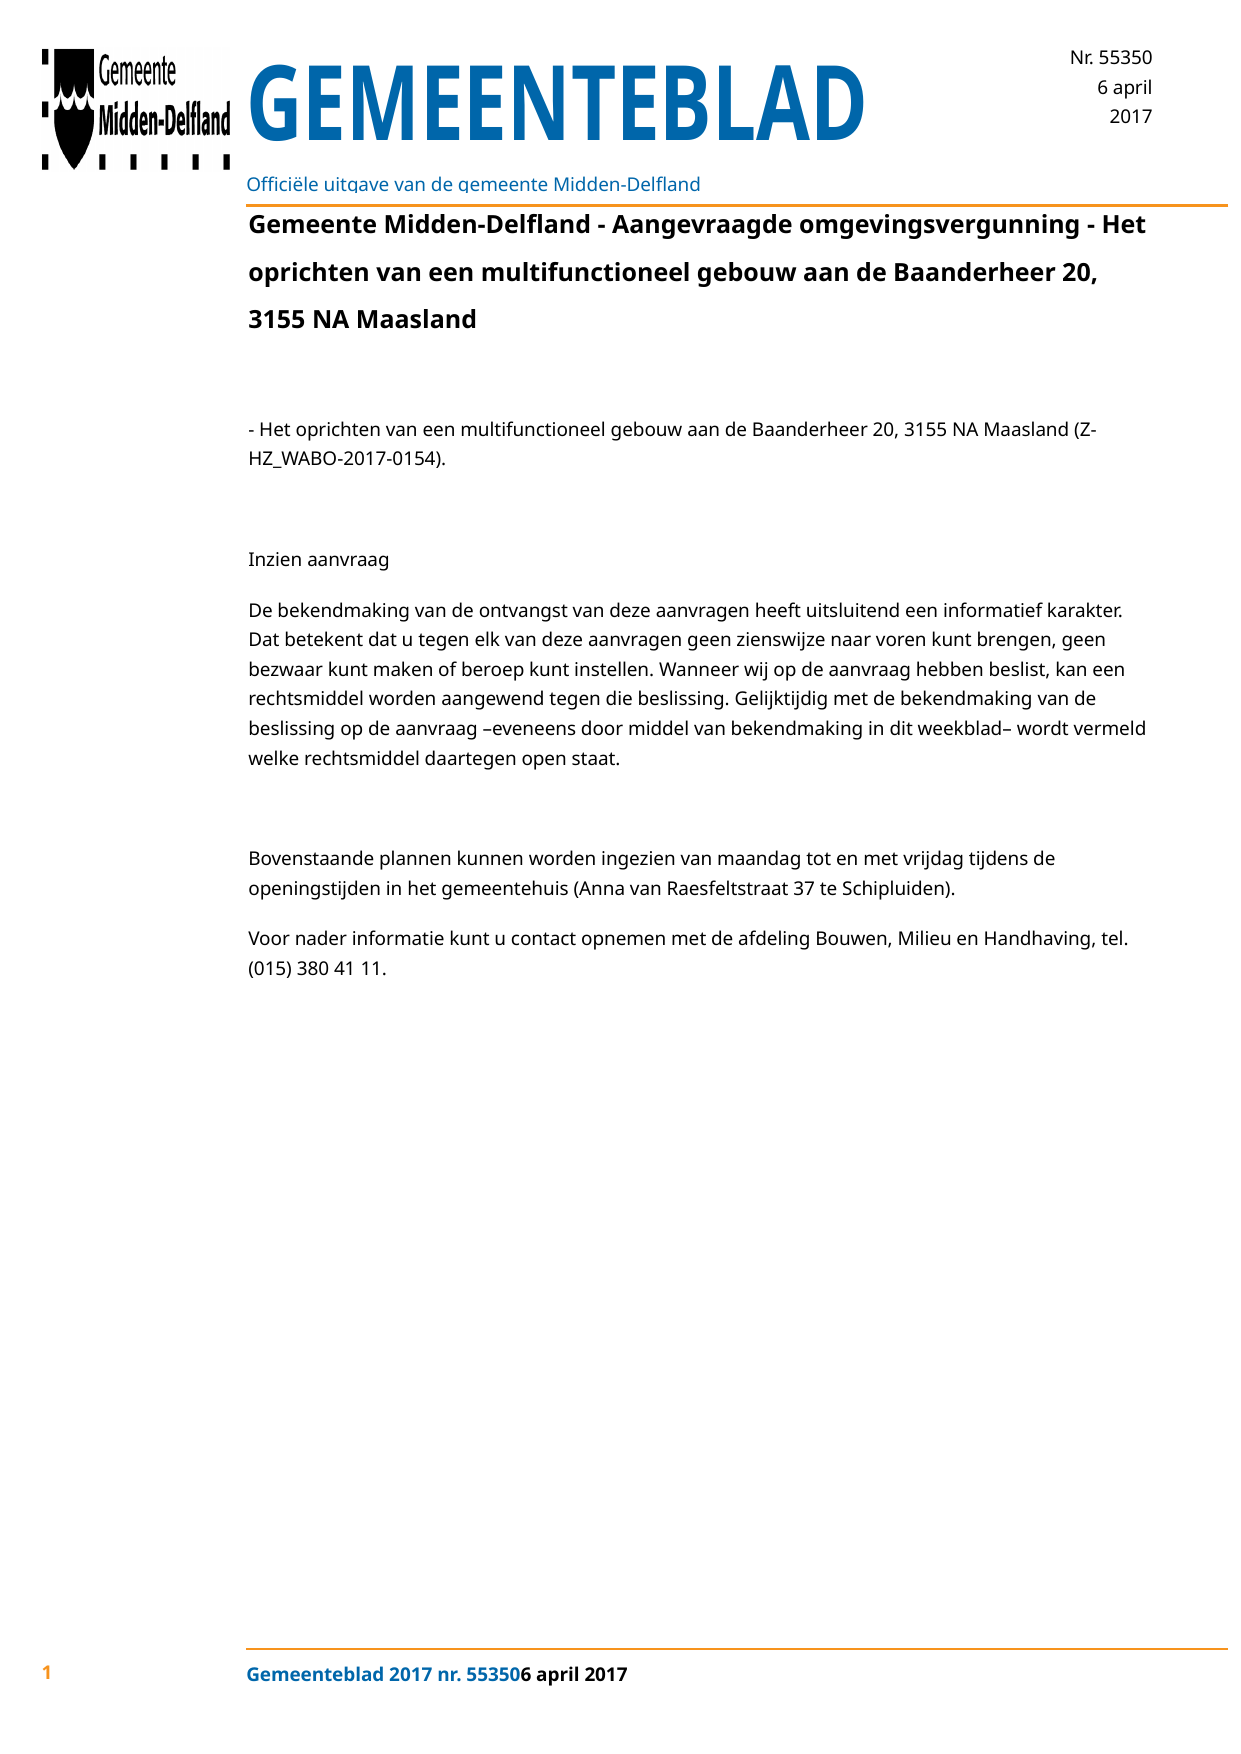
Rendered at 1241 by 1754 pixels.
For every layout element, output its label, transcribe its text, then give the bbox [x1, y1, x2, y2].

text Inzien aanvraag [248, 546, 1152, 572]
picture [41, 47, 231, 172]
text Bovenstaande plannen kunnen worden ingezien van maandag tot en met vrijdag tijdens de openingstijden in het gemeentehuis (Anna van Raesfeltstraat 37 te Schipluiden). [248, 846, 1152, 901]
text - Het oprichten van een multifunctioneel gebouw aan de Baanderheer 20, 3155 NA Maasland (Z-HZ_WABO-2017-0154). [248, 416, 1152, 471]
text Voor nader informatie kunt u contact opnemen met de afdeling Bouwen, Milieu en Handhaving, tel. (015) 380 41 11. [248, 926, 1152, 981]
text Gemeente Midden-Delfland - Aangevraagde omgevingsvergunning - Het oprichten van een multifunctioneel gebouw aan de Baanderheer 20, 3155 NA Maasland [248, 207, 1152, 336]
text De bekendmaking van de ontvangst van deze aanvragen heeft uitsluitend een informatief karakter. Dat betekent dat u tegen elk van deze aanvragen geen zienswijze naar voren kunt brengen, geen bezwaar kunt maken of beroep kunt instellen. Wanneer wij op de aanvraag hebben beslist, kan een rechtsmiddel worden aangewend tegen die beslissing. Gelijktijdig met de bekendmaking van de beslissing op de aanvraag –eveneens door middel van bekendmaking in dit weekblad– wordt vermeld welke rechtsmiddel daartegen open staat. [248, 597, 1152, 770]
